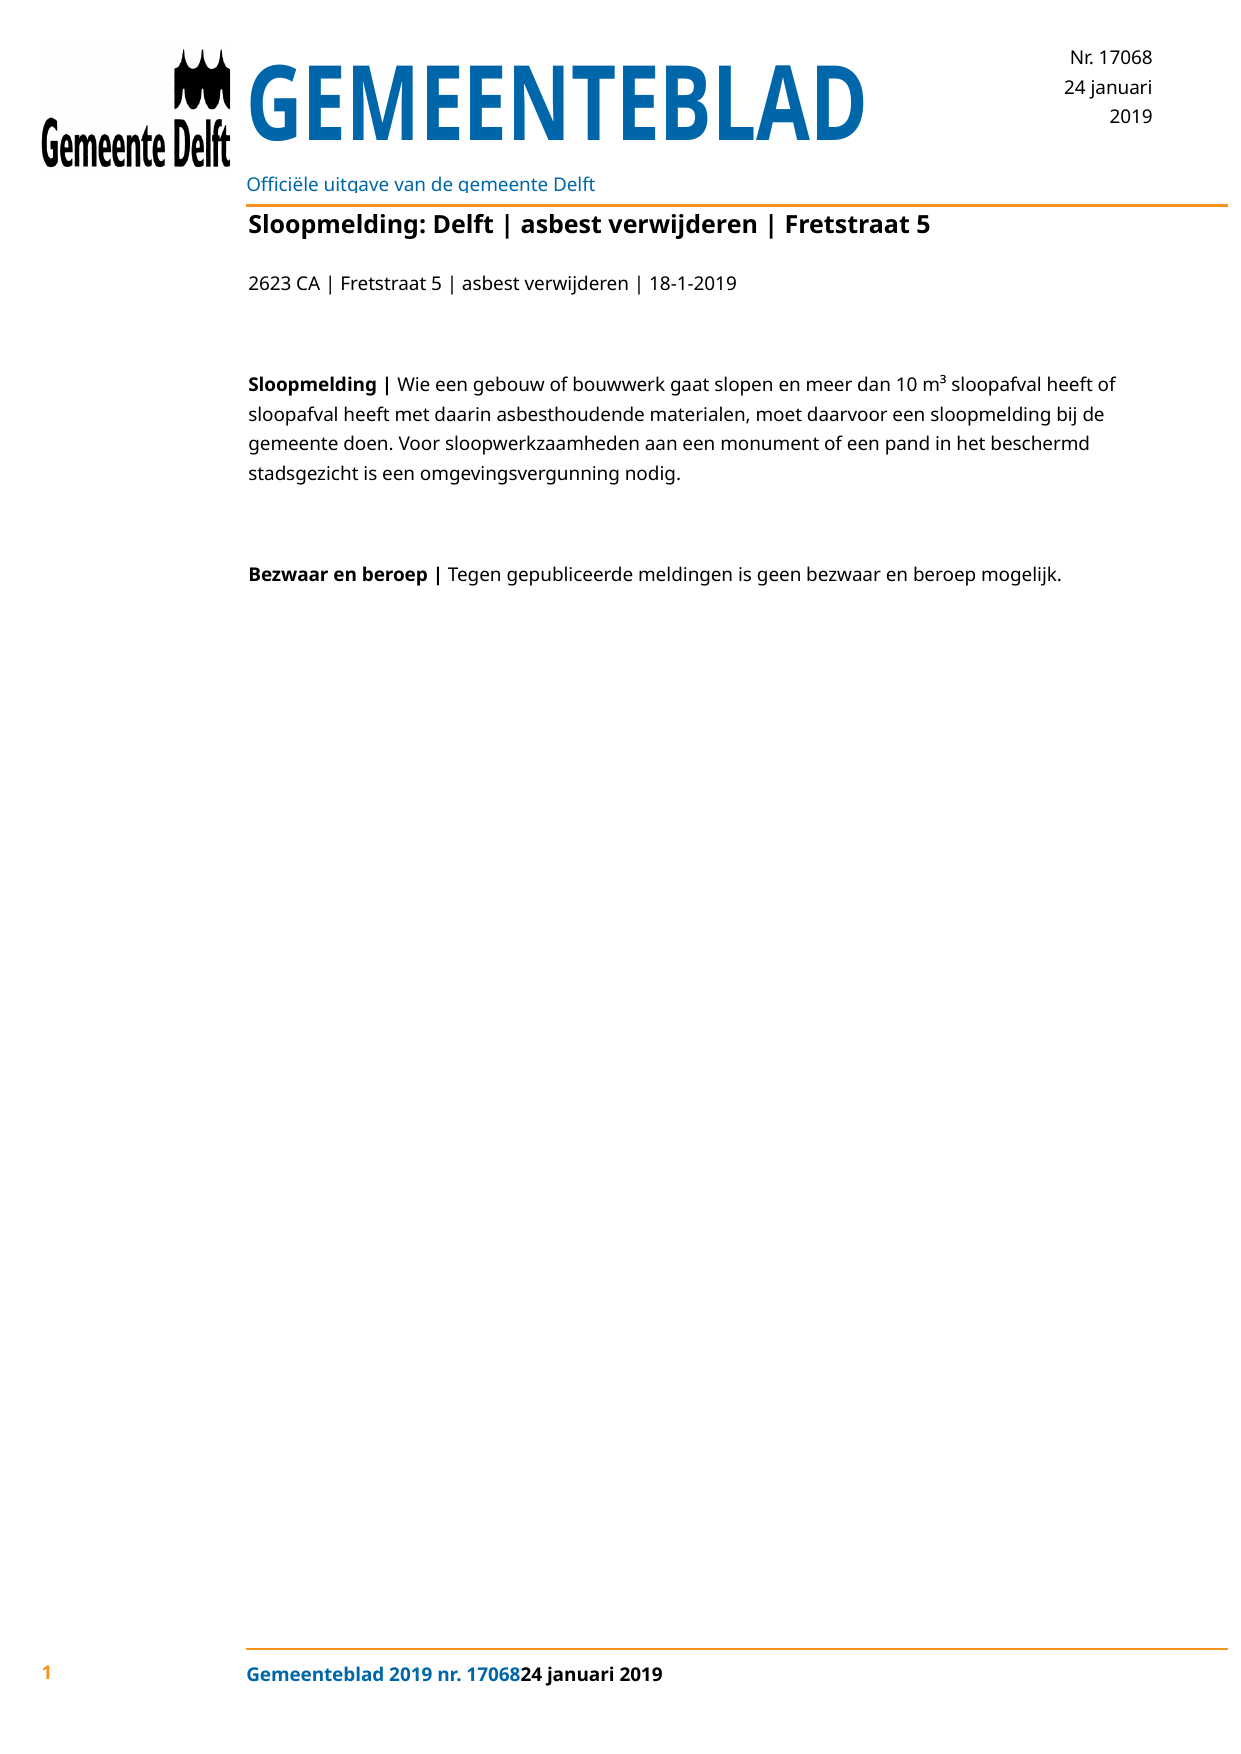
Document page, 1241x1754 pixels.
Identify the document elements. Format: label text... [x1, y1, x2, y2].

text Bezwaar en beroep | Tegen gepubliceerde meldingen is geen bezwaar en beroep mogelijk. [248, 561, 1152, 586]
text Sloopmelding: Delft | asbest verwijderen | Fretstraat 5 [248, 207, 1152, 241]
text 2623 CA | Fretstraat 5 | asbest verwijderen | 18-1-2019 [248, 270, 1152, 296]
text Sloopmelding | Wie een gebouw of bouwwerk gaat slopen en meer dan 10 m³ sloopafval heeft of sloopafval heeft met daarin asbesthoudende materialen, moet daarvoor een sloopmelding bij de gemeente doen. Voor sloopwerkzaamheden aan een monument of een pand in het beschermd stadsgezicht is een omgevingsvergunning nodig. [248, 371, 1152, 486]
picture [41, 47, 231, 172]
